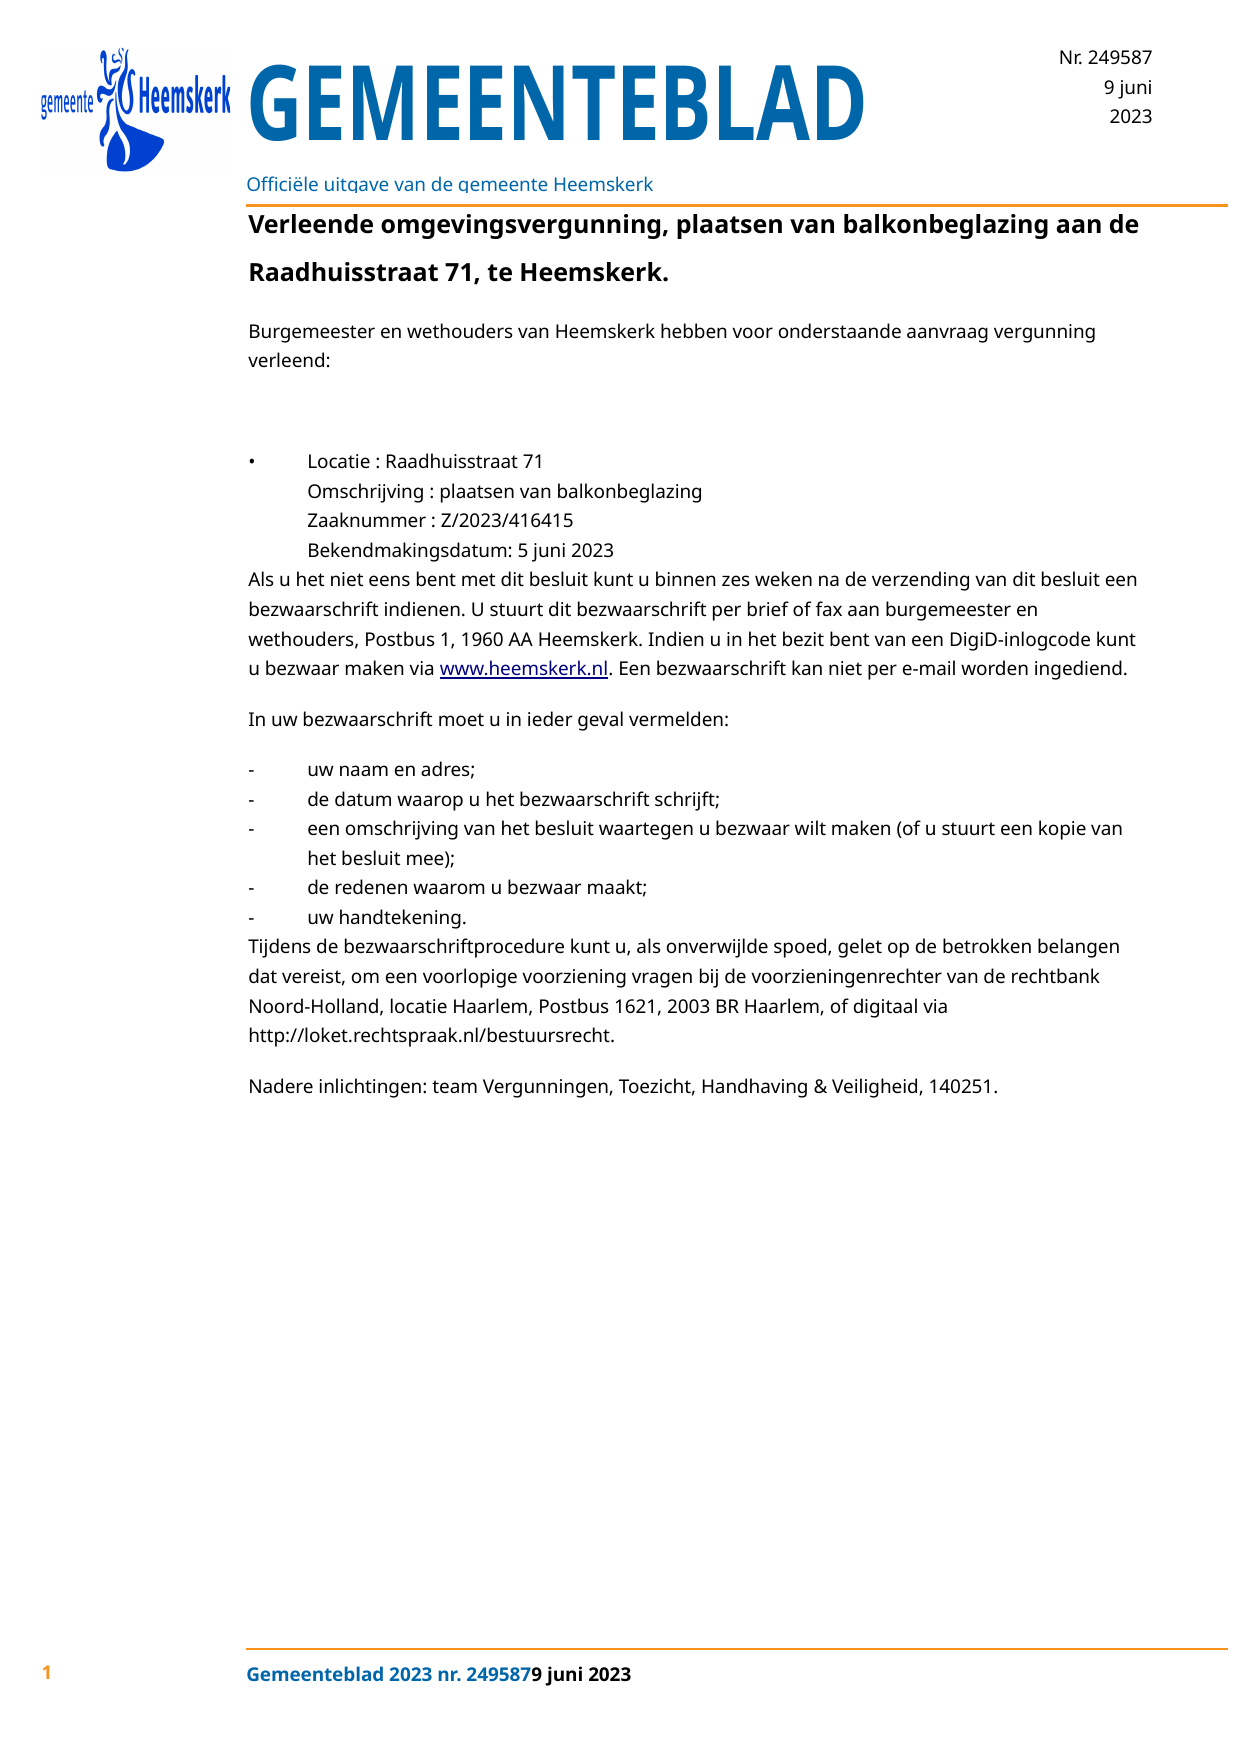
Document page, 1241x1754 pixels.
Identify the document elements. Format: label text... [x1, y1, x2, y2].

text Als u het niet eens bent met dit besluit kunt u binnen zes weken na de verzending van dit besluit een bezwaarschrift indienen. U stuurt dit bezwaarschrift per brief of fax aan burgemeester en wethouders, Postbus 1, 1960 AA Heemskerk. Indien u in het bezit bent van een DigiD-inlogcode kunt u bezwaar maken via www.heemskerk.nl. Een bezwaarschrift kan niet per e-mail worden ingediend. [248, 567, 1152, 681]
list Zaaknummer : Z/2023/416415 [248, 507, 1152, 533]
list Locatie : Raadhuisstraat 71 [248, 448, 1152, 474]
text Burgemeester en wethouders van Heemskerk hebben voor onderstaande aanvraag vergunning verleend: [248, 318, 1152, 373]
list een omschrijving van het besluit waartegen u bezwaar wilt maken (of u stuurt een kopie van het besluit mee); [248, 815, 1152, 871]
text Nadere inlichtingen: team Vergunningen, Toezicht, Handhaving & Veiligheid, 140251. [248, 1073, 1152, 1099]
text Tijdens de bezwaarschriftprocedure kunt u, als onverwijlde spoed, gelet op de betrokken belangen dat vereist, om een voorlopige voorziening vragen bij de voorzieningenrechter van de rechtbank Noord-Holland, locatie Haarlem, Postbus 1621, 2003 BR Haarlem, of digitaal via http://loket.rechtspraak.nl/bestuursrecht. [248, 934, 1152, 1048]
picture [41, 47, 231, 172]
list Bekendmakingsdatum: 5 juni 2023 [248, 537, 1152, 563]
list uw handtekening. [248, 904, 1152, 930]
list uw naam en adres; [248, 756, 1152, 782]
text In uw bezwaarschrift moet u in ieder geval vermelden: [248, 706, 1152, 732]
list Omschrijving : plaatsen van balkonbeglazing [248, 478, 1152, 504]
list de datum waarop u het bezwaarschrift schrijft; [248, 786, 1152, 812]
list de redenen waarom u bezwaar maakt; [248, 874, 1152, 900]
text Verleende omgevingsvergunning, plaatsen van balkonbeglazing aan de Raadhuisstraat 71, te Heemskerk. [248, 207, 1152, 288]
